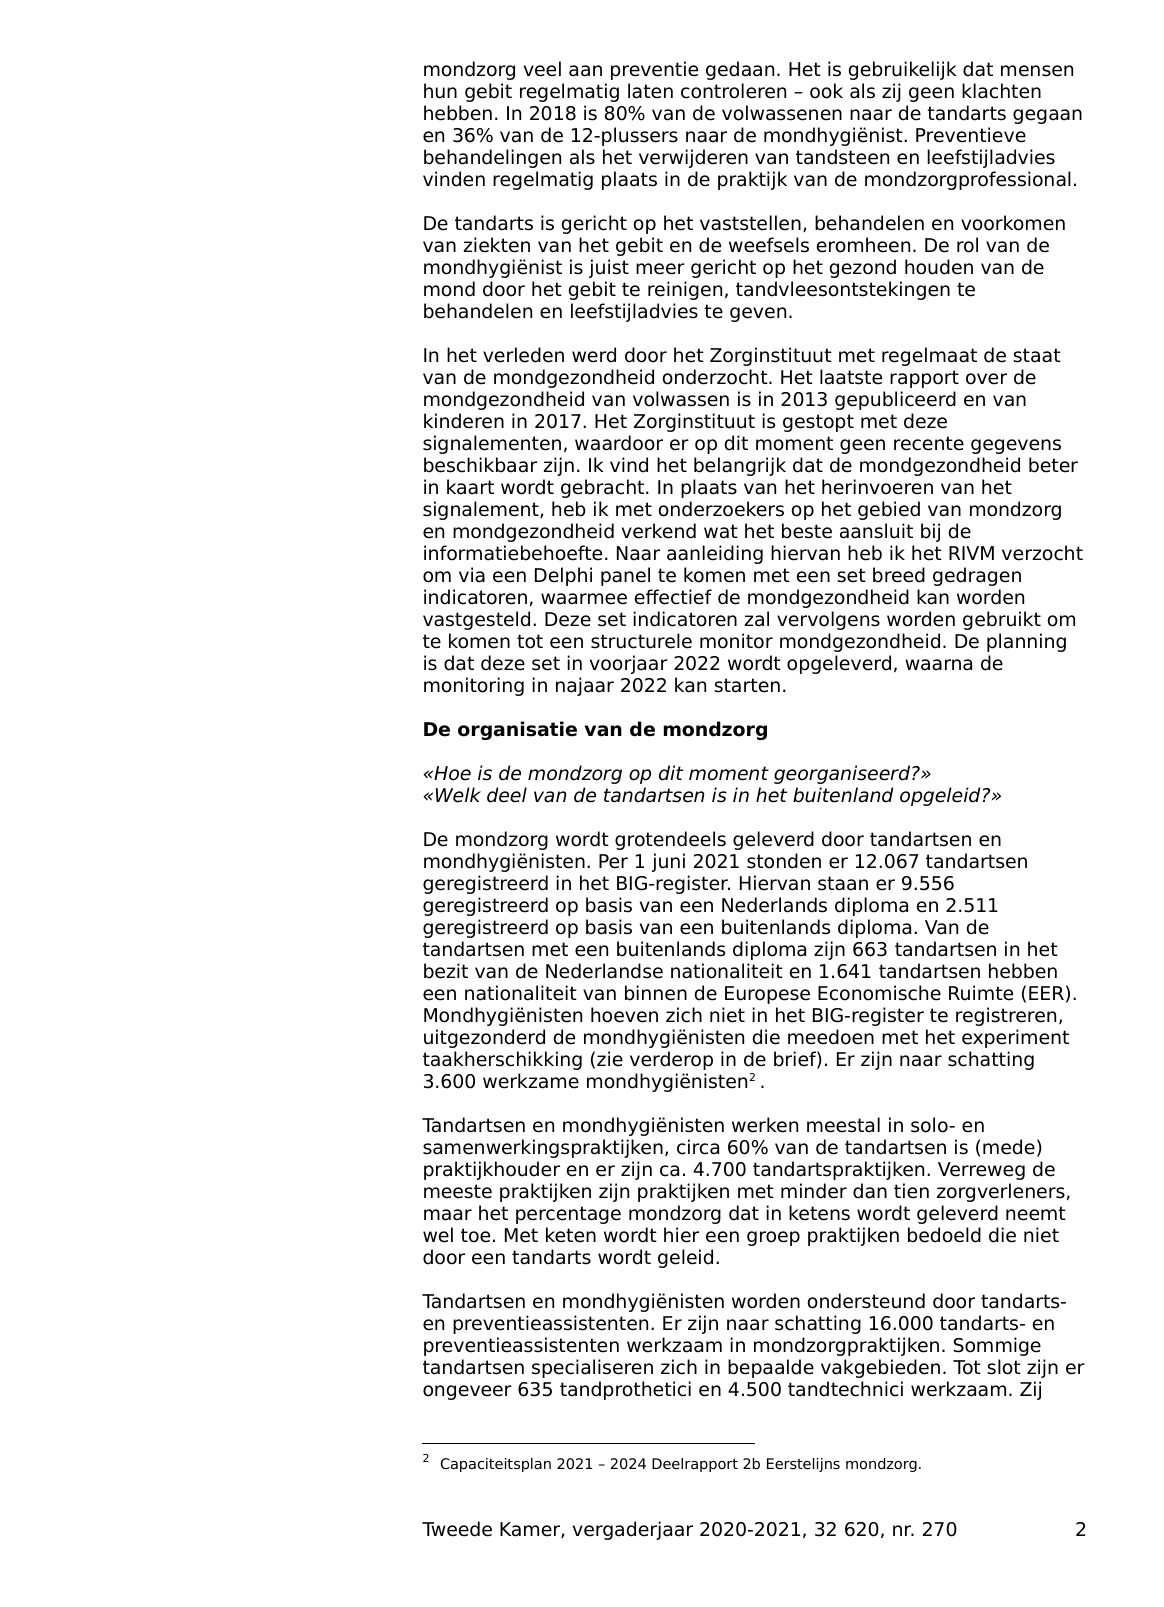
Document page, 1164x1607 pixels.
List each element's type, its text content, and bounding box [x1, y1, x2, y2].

text mondzorg veel aan preventie gedaan. Het is gebruikelijk dat mensen hun gebit regelmatig laten controleren – ook als zij geen klachten hebben. In 2018 is 80% van de volwassenen naar de tandarts gegaan en 36% van de 12-plussers naar de mondhygiënist. Preventieve behandelingen als het verwijderen van tandsteen en leefstijladvies vinden regelmatig plaats in de praktijk van de mondzorgprofessional. [422, 59, 1087, 191]
text In het verleden werd door het Zorginstituut met regelmaat de staat van de mondgezondheid onderzocht. Het laatste rapport over de mondgezondheid van volwassen is in 2013 gepubliceerd en van kinderen in 2017. Het Zorginstituut is gestopt met deze signalementen, waardoor er op dit moment geen recente gegevens beschikbaar zijn. Ik vind het belangrijk dat de mondgezondheid beter in kaart wordt gebracht. In plaats van het herinvoeren van het signalement, heb ik met onderzoekers op het gebied van mondzorg en mondgezondheid verkend wat het beste aansluit bij de informatiebehoefte. Naar aanleiding hiervan heb ik het RIVM verzocht om via een Delphi panel te komen met een set breed gedragen indicatoren, waarmee effectief de mondgezondheid kan worden vastgesteld. Deze set indicatoren zal vervolgens worden gebruikt om te komen tot een structurele monitor mondgezondheid. De planning is dat deze set in voorjaar 2022 wordt opgeleverd, waarna de monitoring in najaar 2022 kan starten. [422, 345, 1087, 697]
text Tandartsen en mondhygiënisten werken meestal in solo- en samenwerkingspraktijken, circa 60% van de tandartsen is (mede) praktijkhouder en er zijn ca. 4.700 tandartspraktijken. Verreweg de meeste praktijken zijn praktijken met minder dan tien zorgverleners, maar het percentage mondzorg dat in ketens wordt geleverd neemt wel toe. Met keten wordt hier een groep praktijken bedoeld die niet door een tandarts wordt geleid. [422, 1115, 1087, 1269]
text De tandarts is gericht op het vaststellen, behandelen en voorkomen van ziekten van het gebit en de weefsels eromheen. De rol van de mondhygiënist is juist meer gericht op het gezond houden van de mond door het gebit te reinigen, tandvleesontstekingen te behandelen en leefstijladvies te geven. [422, 213, 1087, 323]
text Tandartsen en mondhygiënisten worden ondersteund door tandarts- en preventieassistenten. Er zijn naar schatting 16.000 tandarts- en preventieassistenten werkzaam in mondzorgpraktijken. Sommige tandartsen specialiseren zich in bepaalde vakgebieden. Tot slot zijn er ongeveer 635 tandprothetici en 4.500 tandtechnici werkzaam. Zij [422, 1291, 1087, 1401]
text Capaciteitsplan 2021 – 2024 Deelrapport 2b Eerstelijns mondzorg. [422, 1452, 1087, 1474]
text De mondzorg wordt grotendeels geleverd door tandartsen en mondhygiënisten. Per 1 juni 2021 stonden er 12.067 tandartsen geregistreerd in het BIG-register. Hiervan staan er 9.556 geregistreerd op basis van een Nederlands diploma en 2.511 geregistreerd op basis van een buitenlands diploma. Van de tandartsen met een buitenlands diploma zijn 663 tandartsen in het bezit van de Nederlandse nationaliteit en 1.641 tandartsen hebben een nationaliteit van binnen de Europese Economische Ruimte (EER). Mondhygiënisten hoeven zich niet in het BIG-register te registreren, uitgezonderd de mondhygiënisten die meedoen met het experiment taakherschikking (zie verderop in de brief). Er zijn naar schatting 3.600 werkzame mondhygiënisten. [422, 829, 1087, 1093]
text «Welk deel van de tandartsen is in het buitenland opgeleid?» [422, 785, 1087, 807]
text «Hoe is de mondzorg op dit moment georganiseerd?» [422, 763, 1087, 785]
subtitle De organisatie van de mondzorg [422, 719, 1087, 741]
